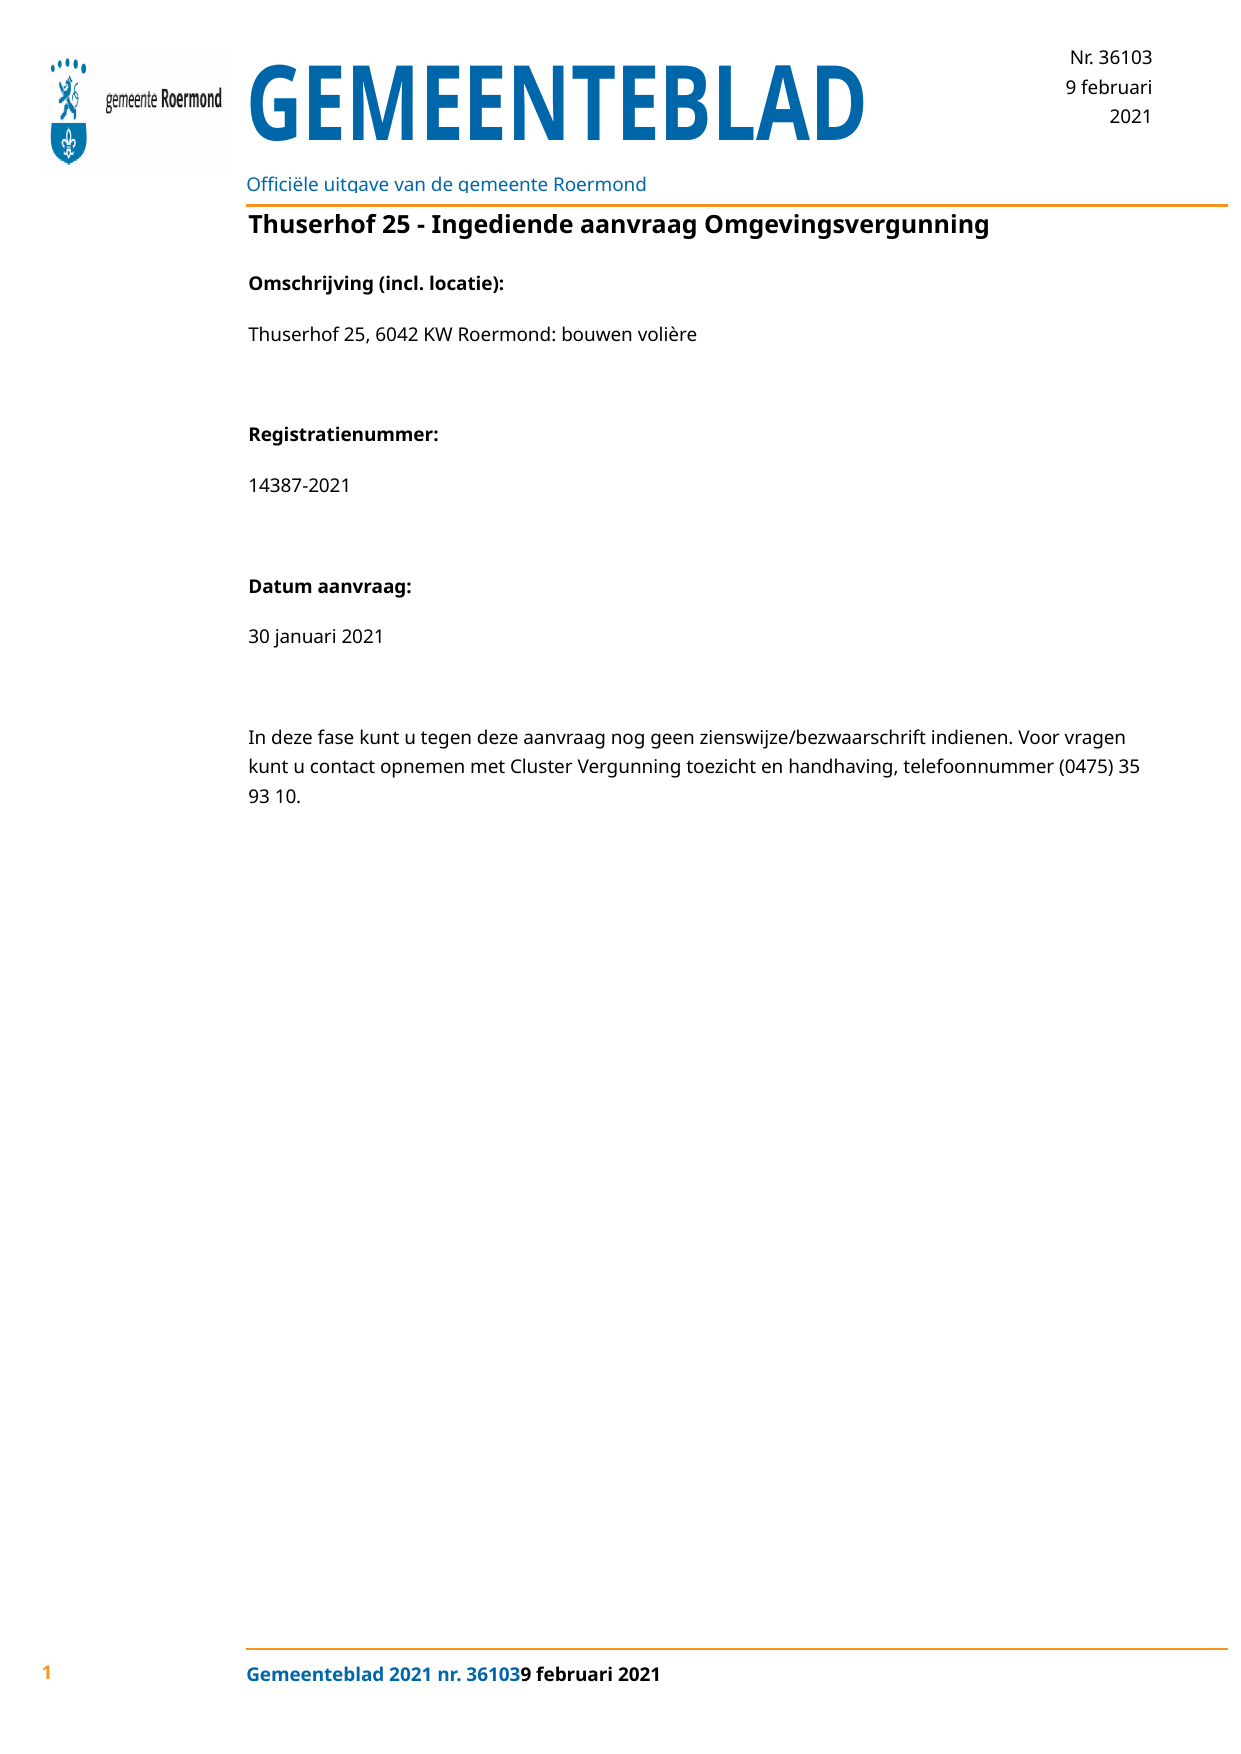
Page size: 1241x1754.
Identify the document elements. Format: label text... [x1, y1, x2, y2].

text Registratienummer: [248, 422, 1152, 447]
text Thuserhof 25 - Ingediende aanvraag Omgevingsvergunning [248, 207, 1152, 241]
text 30 januari 2021 [248, 623, 1152, 649]
text Thuserhof 25, 6042 KW Roermond: bouwen volière [248, 321, 1152, 346]
text In deze fase kunt u tegen deze aanvraag nog geen zienswijze/bezwaarschrift indienen. Voor vragen kunt u contact opnemen met Cluster Vergunning toezicht en handhaving, telefoonnummer (0475) 35 93 10. [248, 724, 1152, 809]
picture [41, 47, 231, 172]
text Datum aanvraag: [248, 573, 1152, 598]
text Omschrijving (incl. locatie): [248, 270, 1152, 296]
text 14387-2021 [248, 472, 1152, 498]
